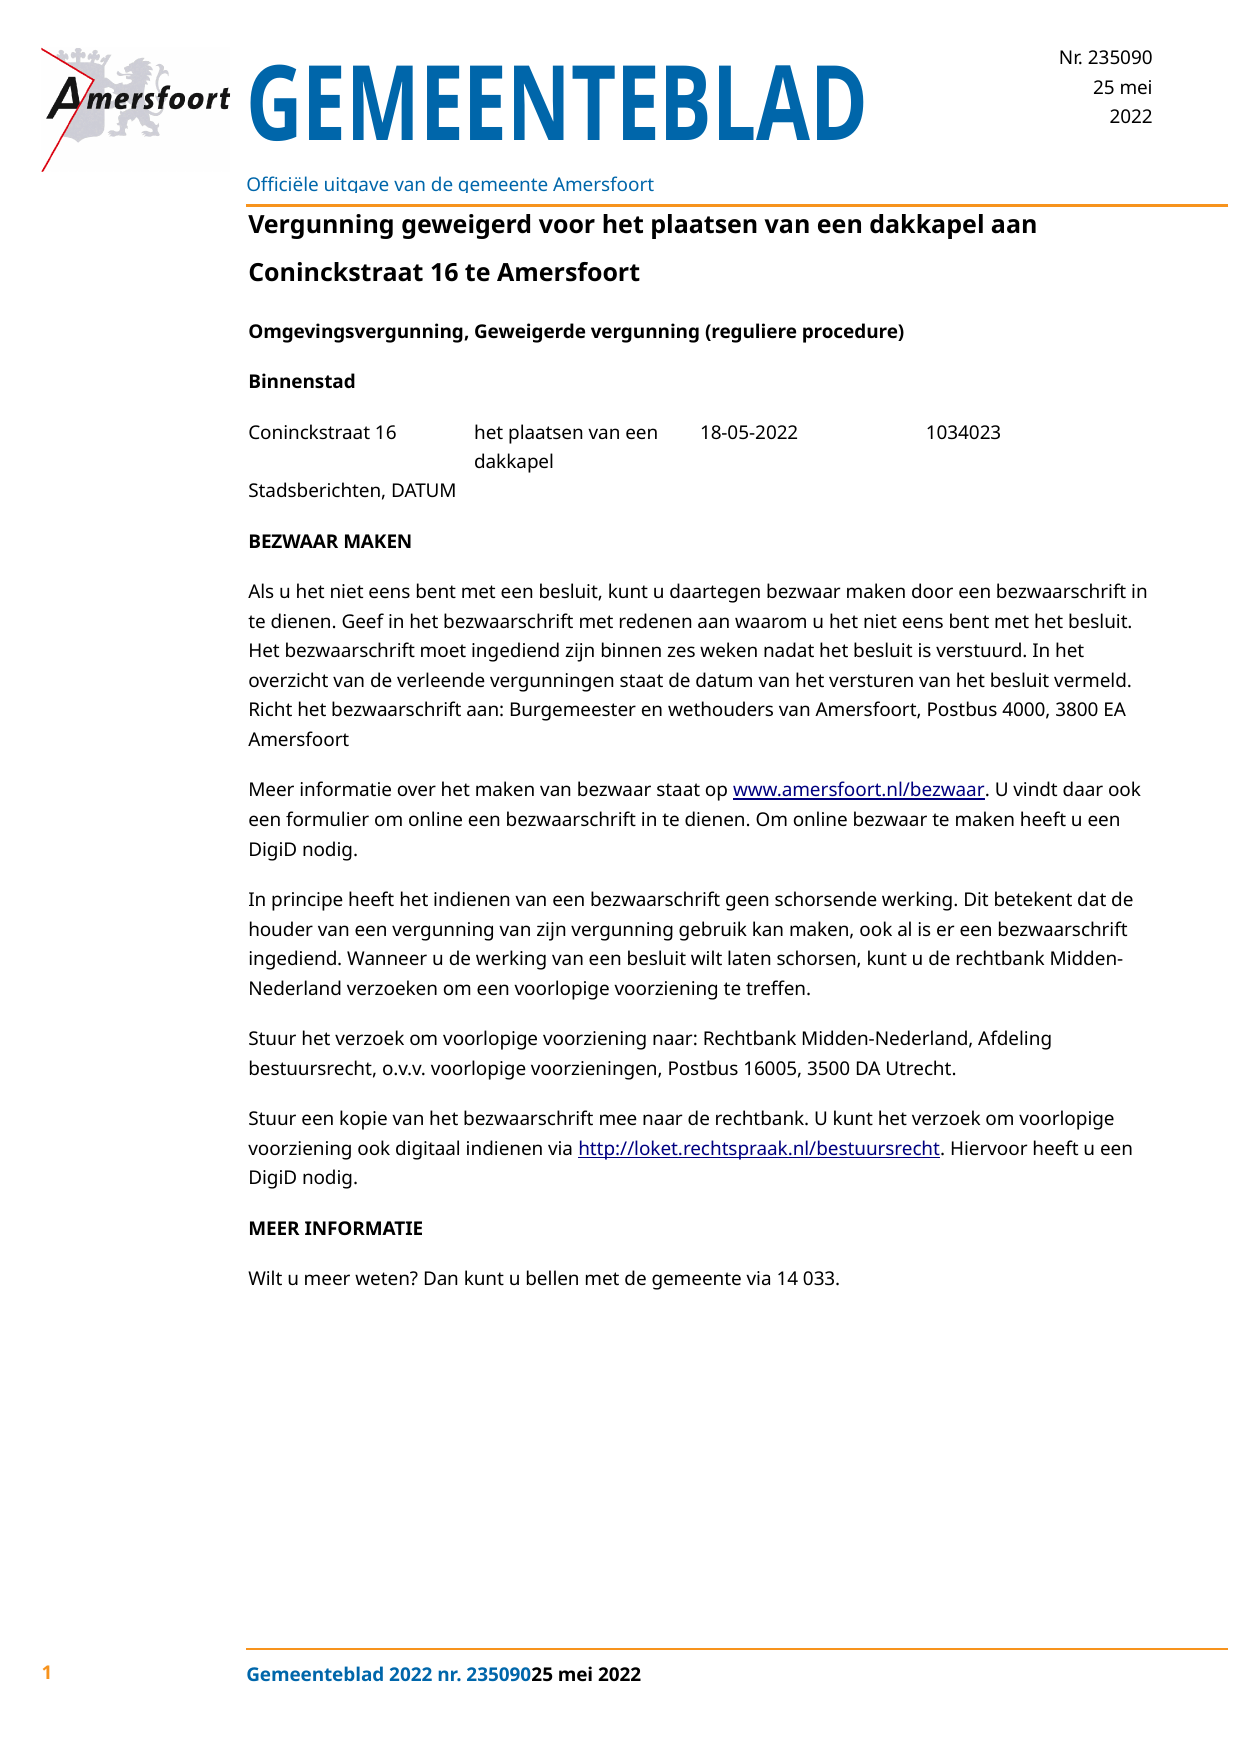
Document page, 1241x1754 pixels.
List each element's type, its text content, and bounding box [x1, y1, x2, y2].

text Wilt u meer weten? Dan kunt u bellen met de gemeente via 14 033. [248, 1265, 1152, 1291]
text In principe heeft het indienen van een bezwaarschrift geen schorsende werking. Dit betekent dat de houder van een vergunning van zijn vergunning gebruik kan maken, ook al is er een bezwaarschrift ingediend. Wanneer u de werking van een besluit wilt laten schorsen, kunt u de rechtbank Midden-Nederland verzoeken om een voorlopige voorziening te treffen. [248, 886, 1152, 1001]
table_header het plaatsen van een dakkapel [474, 419, 700, 474]
text Stuur het verzoek om voorlopige voorziening naar: Rechtbank Midden-Nederland, Afdeling bestuursrecht, o.v.v. voorlopige voorzieningen, Postbus 16005, 3500 DA Utrecht. [248, 1025, 1152, 1081]
table_header 18-05-2022 [700, 419, 926, 474]
text BEZWAAR MAKEN [248, 528, 1152, 553]
table_header Coninckstraat 16 [248, 419, 474, 474]
text Stadsberichten, DATUM [248, 477, 1152, 503]
table_header 1034023 [926, 419, 1152, 474]
picture [41, 47, 231, 172]
text MEER INFORMATIE [248, 1215, 1152, 1241]
text Stuur een kopie van het bezwaarschrift mee naar de rechtbank. U kunt het verzoek om voorlopige voorziening ook digitaal indienen via http://loket.rechtspraak.nl/bestuursrecht. Hiervoor heeft u een DigiD nodig. [248, 1105, 1152, 1190]
text Omgevingsvergunning, Geweigerde vergunning (reguliere procedure) [248, 318, 1152, 344]
text Meer informatie over het maken van bezwaar staat op www.amersfoort.nl/bezwaar. U vindt daar ook een formulier om online een bezwaarschrift in te dienen. Om online bezwaar te maken heeft u een DigiD nodig. [248, 777, 1152, 861]
text Vergunning geweigerd voor het plaatsen van een dakkapel aan Coninckstraat 16 te Amersfoort [248, 207, 1152, 288]
text Binnenstad [248, 368, 1152, 394]
text Als u het niet eens bent met een besluit, kunt u daartegen bezwaar maken door een bezwaarschrift in te dienen. Geef in het bezwaarschrift met redenen aan waarom u het niet eens bent met het besluit. Het bezwaarschrift moet ingediend zijn binnen zes weken nadat het besluit is verstuurd. In het overzicht van de verleende vergunningen staat de datum van het versturen van het besluit vermeld. Richt het bezwaarschrift aan: Burgemeester en wethouders van Amersfoort, Postbus 4000, 3800 EA Amersfoort [248, 578, 1152, 752]
